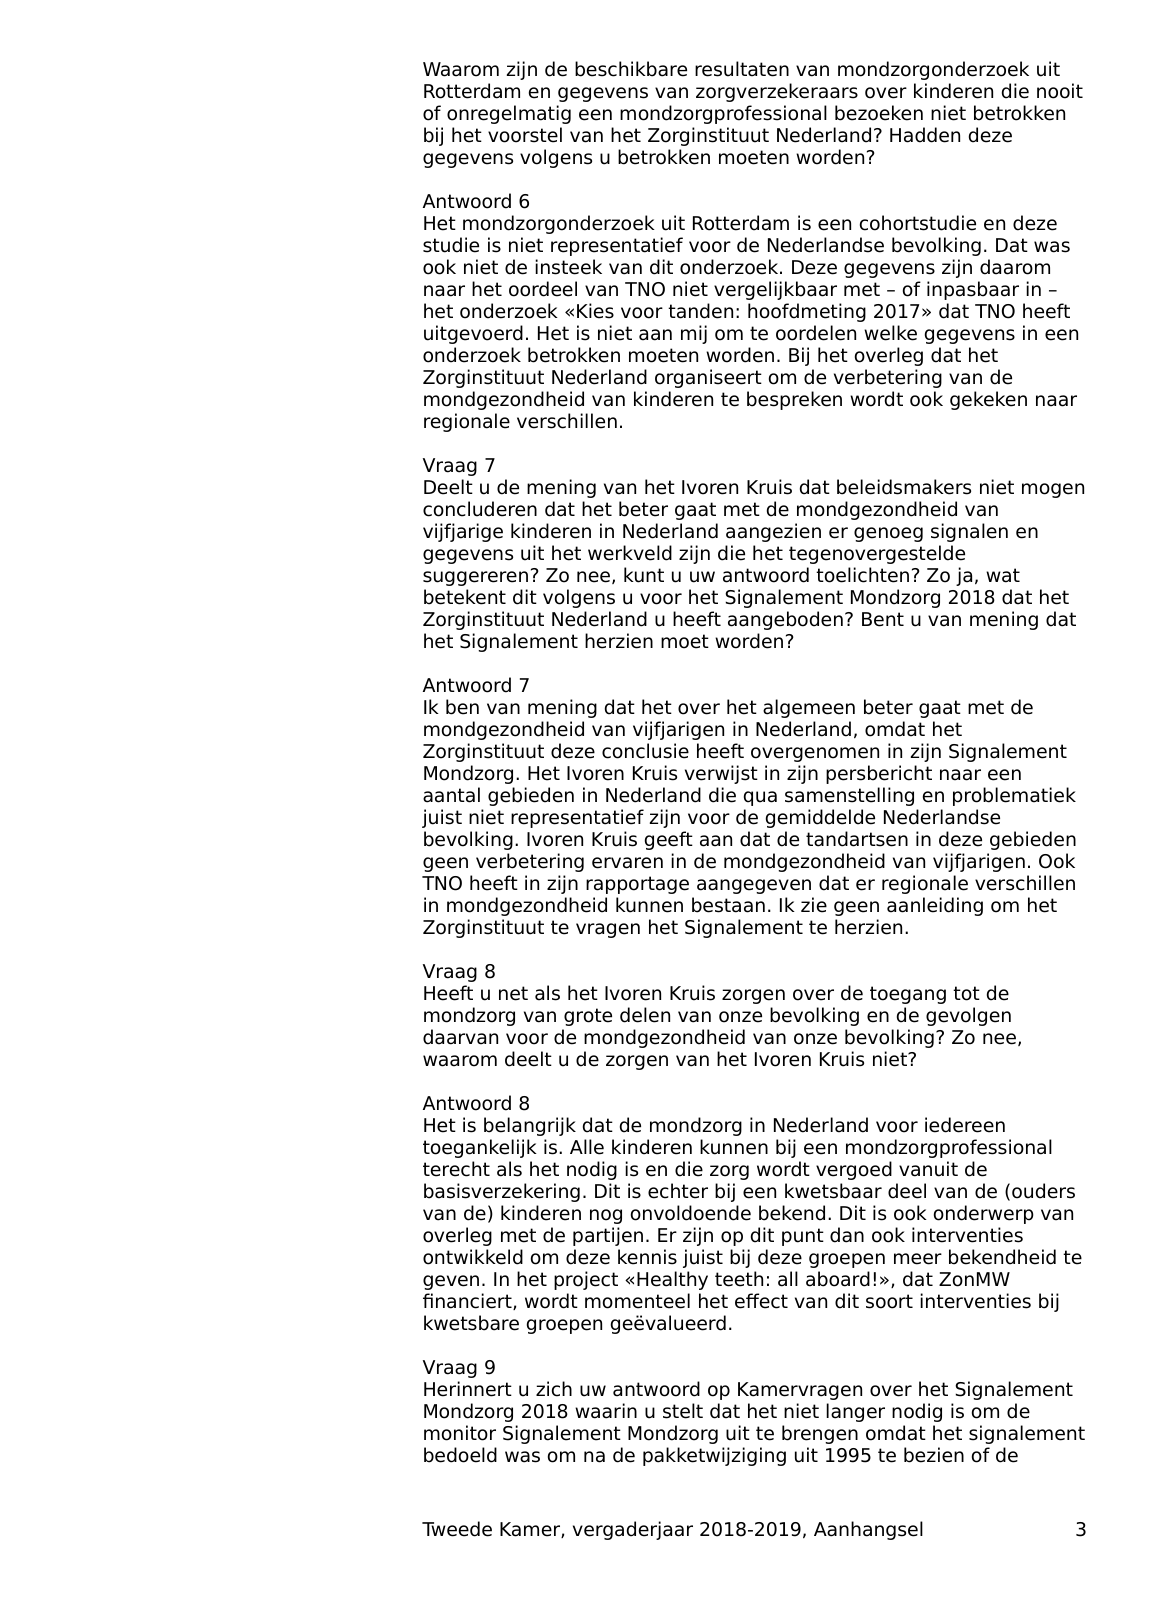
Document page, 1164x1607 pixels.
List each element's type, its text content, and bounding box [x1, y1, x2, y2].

text Het mondzorgonderzoek uit Rotterdam is een cohortstudie en deze studie is niet representatief voor de Nederlandse bevolking. Dat was ook niet de insteek van dit onderzoek. Deze gegevens zijn daarom naar het oordeel van TNO niet vergelijkbaar met – of inpasbaar in – het onderzoek «Kies voor tanden: hoofdmeting 2017» dat TNO heeft uitgevoerd. Het is niet aan mij om te oordelen welke gegevens in een onderzoek betrokken moeten worden. Bij het overleg dat het Zorginstituut Nederland organiseert om de verbetering van de mondgezondheid van kinderen te bespreken wordt ook gekeken naar regionale verschillen. [422, 213, 1087, 433]
text Ik ben van mening dat het over het algemeen beter gaat met de mondgezondheid van vijfjarigen in Nederland, omdat het Zorginstituut deze conclusie heeft overgenomen in zijn Signalement Mondzorg. Het Ivoren Kruis verwijst in zijn persbericht naar een aantal gebieden in Nederland die qua samenstelling en problematiek juist niet representatief zijn voor de gemiddelde Nederlandse bevolking. Ivoren Kruis geeft aan dat de tandartsen in deze gebieden geen verbetering ervaren in de mondgezondheid van vijfjarigen. Ook TNO heeft in zijn rapportage aangegeven dat er regionale verschillen in mondgezondheid kunnen bestaan. Ik zie geen aanleiding om het Zorginstituut te vragen het Signalement te herzien. [422, 697, 1087, 939]
text Vraag 8 [422, 961, 1087, 983]
text Heeft u net als het Ivoren Kruis zorgen over de toegang tot de mondzorg van grote delen van onze bevolking en de gevolgen daarvan voor de mondgezondheid van onze bevolking? Zo nee, waarom deelt u de zorgen van het Ivoren Kruis niet? [422, 983, 1087, 1071]
text Vraag 9 [422, 1357, 1087, 1379]
text Waarom zijn de beschikbare resultaten van mondzorgonderzoek uit Rotterdam en gegevens van zorgverzekeraars over kinderen die nooit of onregelmatig een mondzorgprofessional bezoeken niet betrokken bij het voorstel van het Zorginstituut Nederland? Hadden deze gegevens volgens u betrokken moeten worden? [422, 59, 1087, 169]
text Antwoord 8 [422, 1093, 1087, 1115]
text Antwoord 7 [422, 675, 1087, 697]
text Deelt u de mening van het Ivoren Kruis dat beleidsmakers niet mogen concluderen dat het beter gaat met de mondgezondheid van vijfjarige kinderen in Nederland aangezien er genoeg signalen en gegevens uit het werkveld zijn die het tegenovergestelde suggereren? Zo nee, kunt u uw antwoord toelichten? Zo ja, wat betekent dit volgens u voor het Signalement Mondzorg 2018 dat het Zorginstituut Nederland u heeft aangeboden? Bent u van mening dat het Signalement herzien moet worden? [422, 477, 1087, 653]
text Herinnert u zich uw antwoord op Kamervragen over het Signalement Mondzorg 2018 waarin u stelt dat het niet langer nodig is om de monitor Signalement Mondzorg uit te brengen omdat het signalement bedoeld was om na de pakketwijziging uit 1995 te bezien of de [422, 1379, 1087, 1467]
text Vraag 7 [422, 455, 1087, 477]
text Het is belangrijk dat de mondzorg in Nederland voor iedereen toegankelijk is. Alle kinderen kunnen bij een mondzorgprofessional terecht als het nodig is en die zorg wordt vergoed vanuit de basisverzekering. Dit is echter bij een kwetsbaar deel van de (ouders van de) kinderen nog onvoldoende bekend. Dit is ook onderwerp van overleg met de partijen. Er zijn op dit punt dan ook interventies ontwikkeld om deze kennis juist bij deze groepen meer bekendheid te geven. In het project «Healthy teeth: all aboard!», dat ZonMW financiert, wordt momenteel het effect van dit soort interventies bij kwetsbare groepen geëvalueerd. [422, 1115, 1087, 1335]
text Antwoord 6 [422, 191, 1087, 213]
